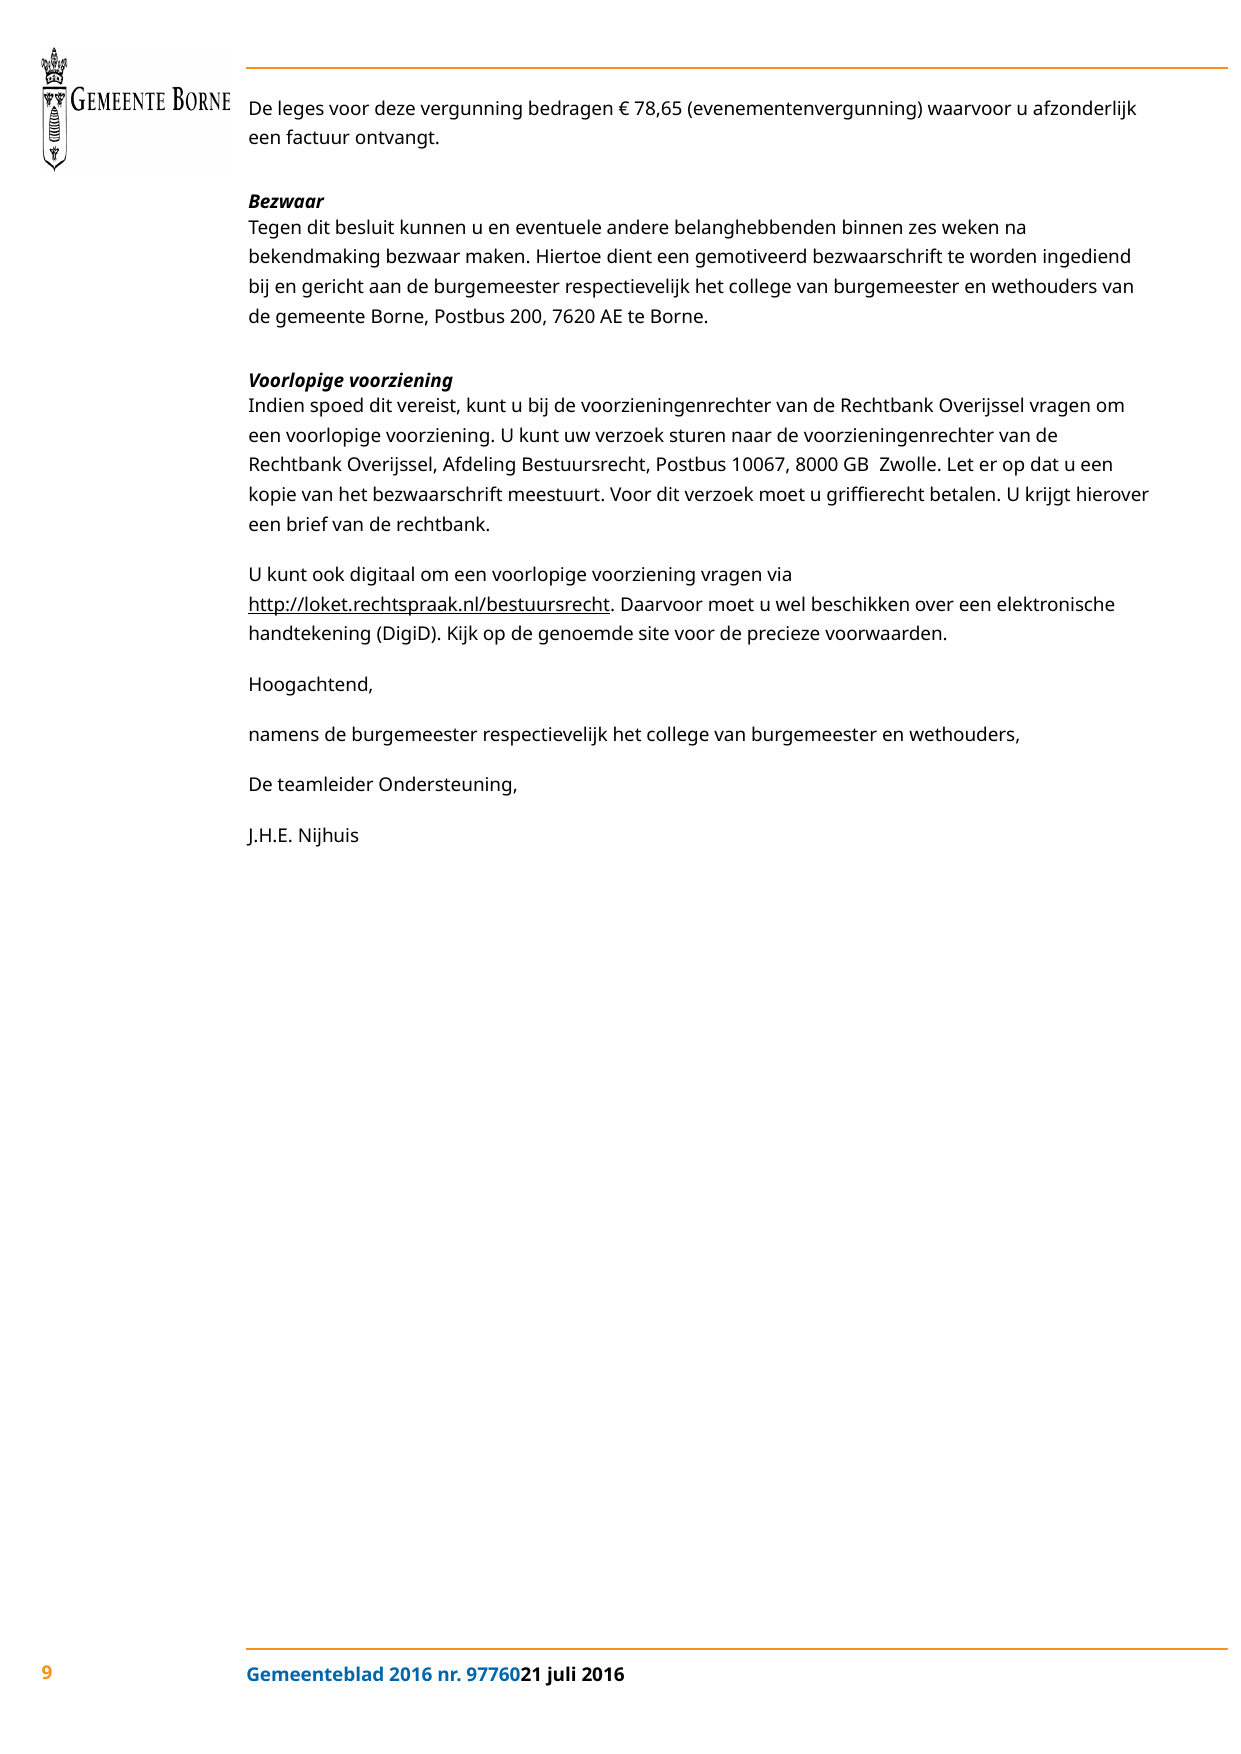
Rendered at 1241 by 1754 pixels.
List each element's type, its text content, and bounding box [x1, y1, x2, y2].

text Indien spoed dit vereist, kunt u bij de voorzieningenrechter van de Rechtbank Overijssel vragen om een voorlopige voorziening. U kunt uw verzoek sturen naar de voorzieningenrechter van de Rechtbank Overijssel, Afdeling Bestuursrecht, Postbus 10067, 8000 GB Zwolle. Let er op dat u een kopie van het bezwaarschrift meestuurt. Voor dit verzoek moet u griffierecht betalen. U krijgt hierover een brief van de rechtbank. [248, 392, 1152, 537]
text Voorlopige voorziening [248, 367, 1152, 392]
text Hoogachtend, [248, 671, 1152, 697]
text De teamleider Ondersteuning, [248, 772, 1152, 797]
text Bezwaar [248, 188, 1152, 214]
picture [41, 47, 231, 172]
text J.H.E. Nijhuis [248, 822, 1152, 848]
text U kunt ook digitaal om een voorlopige voorziening vragen via http://loket.rechtspraak.nl/bestuursrecht. Daarvoor moet u wel beschikken over een elektronische handtekening (DigiD). Kijk op de genoemde site voor de precieze voorwaarden. [248, 561, 1152, 646]
text namens de burgemeester respectievelijk het college van burgemeester en wethouders, [248, 721, 1152, 747]
text Tegen dit besluit kunnen u en eventuele andere belanghebbenden binnen zes weken na bekendmaking bezwaar maken. Hiertoe dient een gemotiveerd bezwaarschrift te worden ingediend bij en gericht aan de burgemeester respectievelijk het college van burgemeester en wethouders van de gemeente Borne, Postbus 200, 7620 AE te Borne. [248, 214, 1152, 328]
text De leges voor deze vergunning bedragen € 78,65 (evenementenvergunning) waarvoor u afzonderlijk een factuur ontvangt. [248, 95, 1152, 150]
